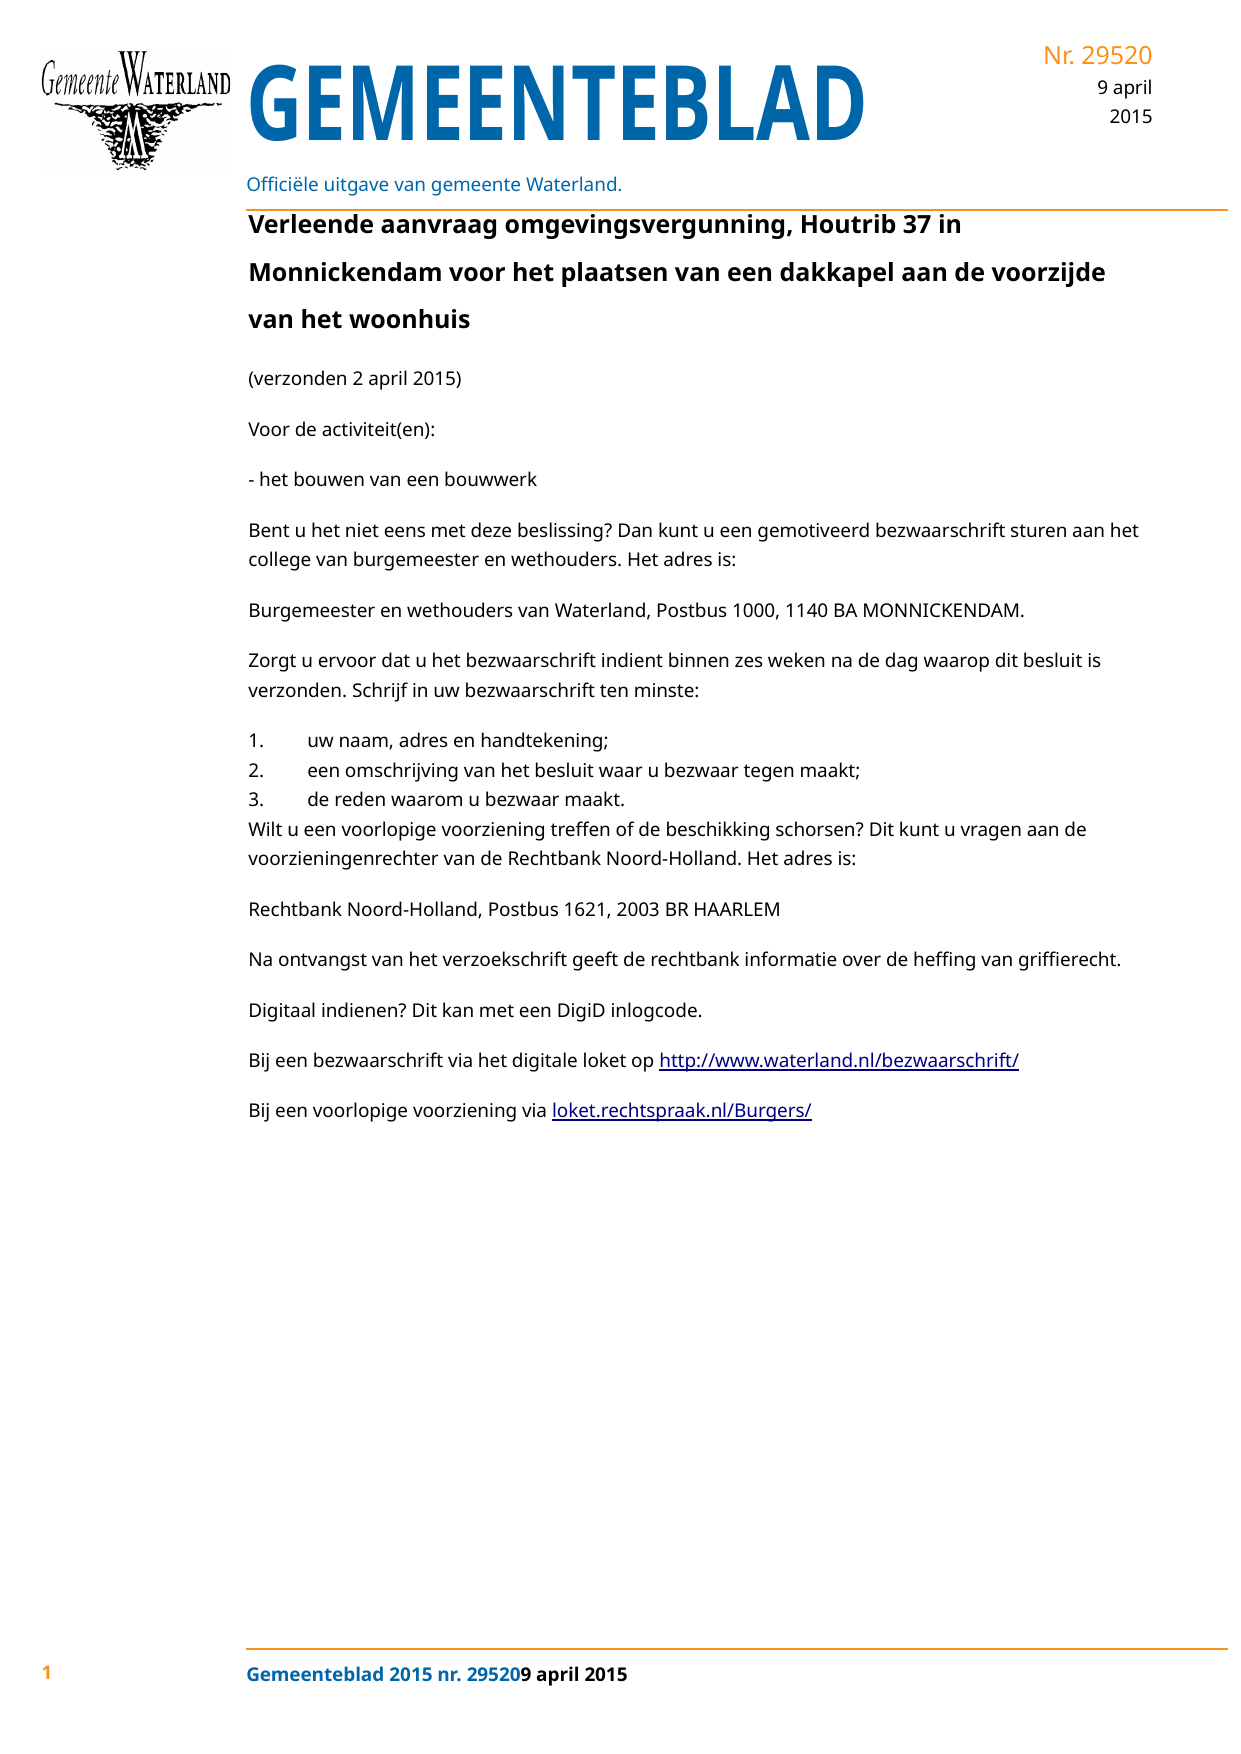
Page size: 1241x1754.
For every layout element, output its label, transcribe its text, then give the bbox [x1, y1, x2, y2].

text Burgemeester en wethouders van Waterland, Postbus 1000, 1140 BA MONNICKENDAM. [248, 597, 1152, 622]
list uw naam, adres en handtekening; [248, 727, 1152, 753]
text Rechtbank Noord-Holland, Postbus 1621, 2003 BR HAARLEM [248, 896, 1152, 922]
text Bij een bezwaarschrift via het digitale loket op http://www.waterland.nl/bezwaarschrift/ [248, 1047, 1152, 1073]
text Bent u het niet eens met deze beslissing? Dan kunt u een gemotiveerd bezwaarschrift sturen aan het college van burgemeester en wethouders. Het adres is: [248, 517, 1152, 572]
text Voor de activiteit(en): [248, 416, 1152, 442]
text (verzonden 2 april 2015) [248, 366, 1152, 391]
text Bij een voorlopige voorziening via loket.rechtspraak.nl/Burgers/ [248, 1098, 1152, 1123]
text Na ontvangst van het verzoekschrift geeft de rechtbank informatie over de heffing van griffierecht. [248, 946, 1152, 972]
text Digitaal indienen? Dit kan met een DigiD inlogcode. [248, 997, 1152, 1022]
text Wilt u een voorlopige voorziening treffen of de beschikking schorsen? Dit kunt u vragen aan de voorzieningenrechter van de Rechtbank Noord-Holland. Het adres is: [248, 816, 1152, 871]
list een omschrijving van het besluit waar u bezwaar tegen maakt; [248, 757, 1152, 782]
picture [41, 47, 231, 172]
text Zorgt u ervoor dat u het bezwaarschrift indient binnen zes weken na de dag waarop dit besluit is verzonden. Schrijf in uw bezwaarschrift ten minste: [248, 647, 1152, 702]
list de reden waarom u bezwaar maakt. [248, 786, 1152, 812]
text Verleende aanvraag omgevingsvergunning, Houtrib 37 in Monnickendam voor het plaatsen van een dakkapel aan de voorzijde van het woonhuis [248, 211, 1152, 336]
text - het bouwen van een bouwwerk [248, 466, 1152, 492]
